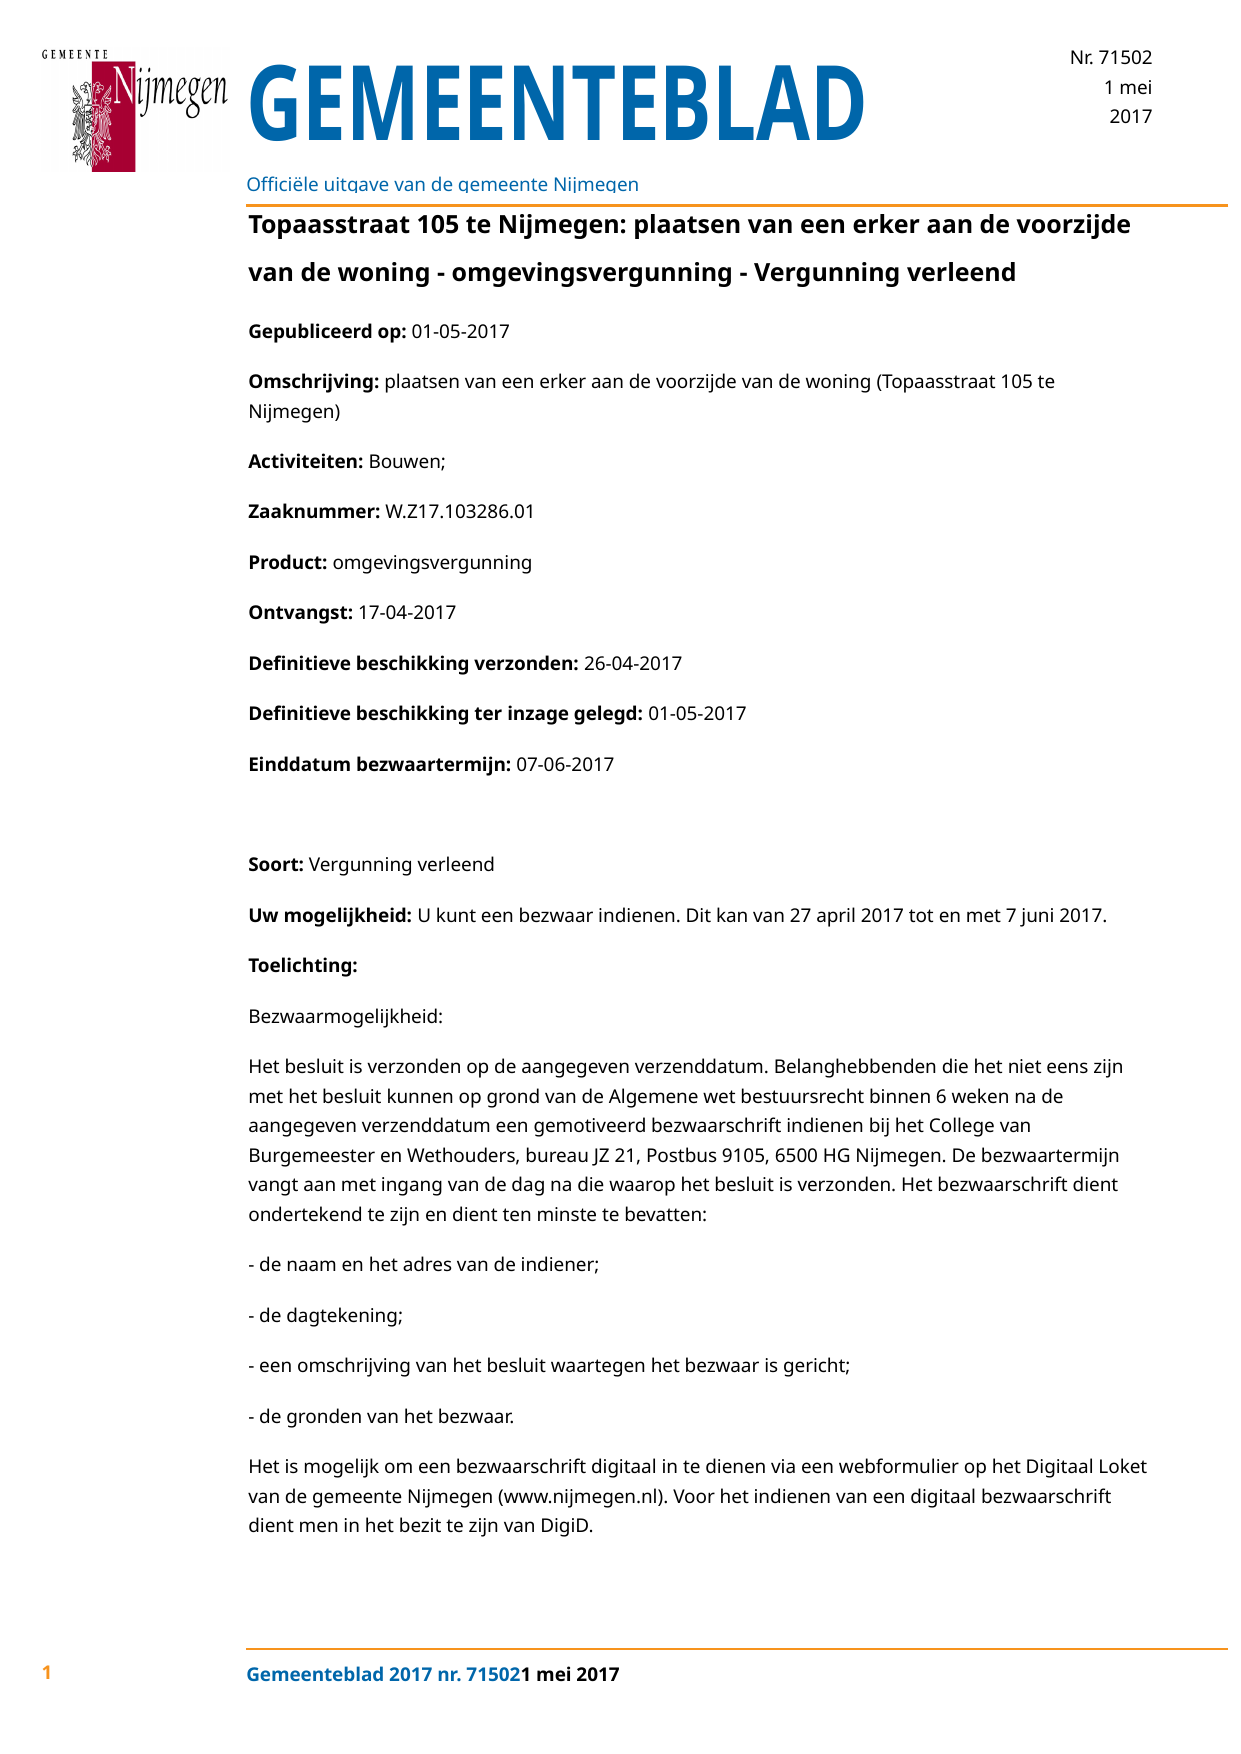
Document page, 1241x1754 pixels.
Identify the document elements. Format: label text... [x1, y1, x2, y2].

text Het besluit is verzonden op de aangegeven verzenddatum. Belanghebbenden die het niet eens zijn met het besluit kunnen op grond van de Algemene wet bestuursrecht binnen 6 weken na de aangegeven verzenddatum een gemotiveerd bezwaarschrift indienen bij het College van Burgemeester en Wethouders, bureau JZ 21, Postbus 9105, 6500 HG Nijmegen. De bezwaartermijn vangt aan met ingang van de dag na die waarop het besluit is verzonden. Het bezwaarschrift dient ondertekend te zijn en dient ten minste te bevatten: [248, 1053, 1152, 1227]
text Uw mogelijkheid: U kunt een bezwaar indienen. Dit kan van 27 april 2017 tot en met 7 juni 2017. [248, 902, 1152, 928]
text Toelichting: [248, 952, 1152, 978]
text Product: omgevingsvergunning [248, 549, 1152, 575]
text Soort: Vergunning verleend [248, 852, 1152, 877]
text Gepubliceerd op: 01-05-2017 [248, 318, 1152, 344]
text - de gronden van het bezwaar. [248, 1403, 1152, 1429]
text Definitieve beschikking ter inzage gelegd: 01-05-2017 [248, 700, 1152, 726]
text Bezwaarmogelijkheid: [248, 1003, 1152, 1029]
text - de dagtekening; [248, 1302, 1152, 1328]
text Einddatum bezwaartermijn: 07-06-2017 [248, 751, 1152, 777]
text Het is mogelijk om een bezwaarschrift digitaal in te dienen via een webformulier op het Digitaal Loket van de gemeente Nijmegen (www.nijmegen.nl). Voor het indienen van een digitaal bezwaarschrift dient men in het bezit te zijn van DigiD. [248, 1453, 1152, 1538]
text Ontvangst: 17-04-2017 [248, 599, 1152, 625]
text - een omschrijving van het besluit waartegen het bezwaar is gericht; [248, 1352, 1152, 1378]
text Topaasstraat 105 te Nijmegen: plaatsen van een erker aan de voorzijde van de woning - omgevingsvergunning - Vergunning verleend [248, 207, 1152, 288]
text Definitieve beschikking verzonden: 26-04-2017 [248, 650, 1152, 676]
picture [41, 47, 231, 172]
text Omschrijving: plaatsen van een erker aan de voorzijde van de woning (Topaasstraat 105 te Nijmegen) [248, 368, 1152, 424]
text Activiteiten: Bouwen; [248, 448, 1152, 474]
text Zaaknummer: W.Z17.103286.01 [248, 499, 1152, 524]
text - de naam en het adres van de indiener; [248, 1252, 1152, 1277]
